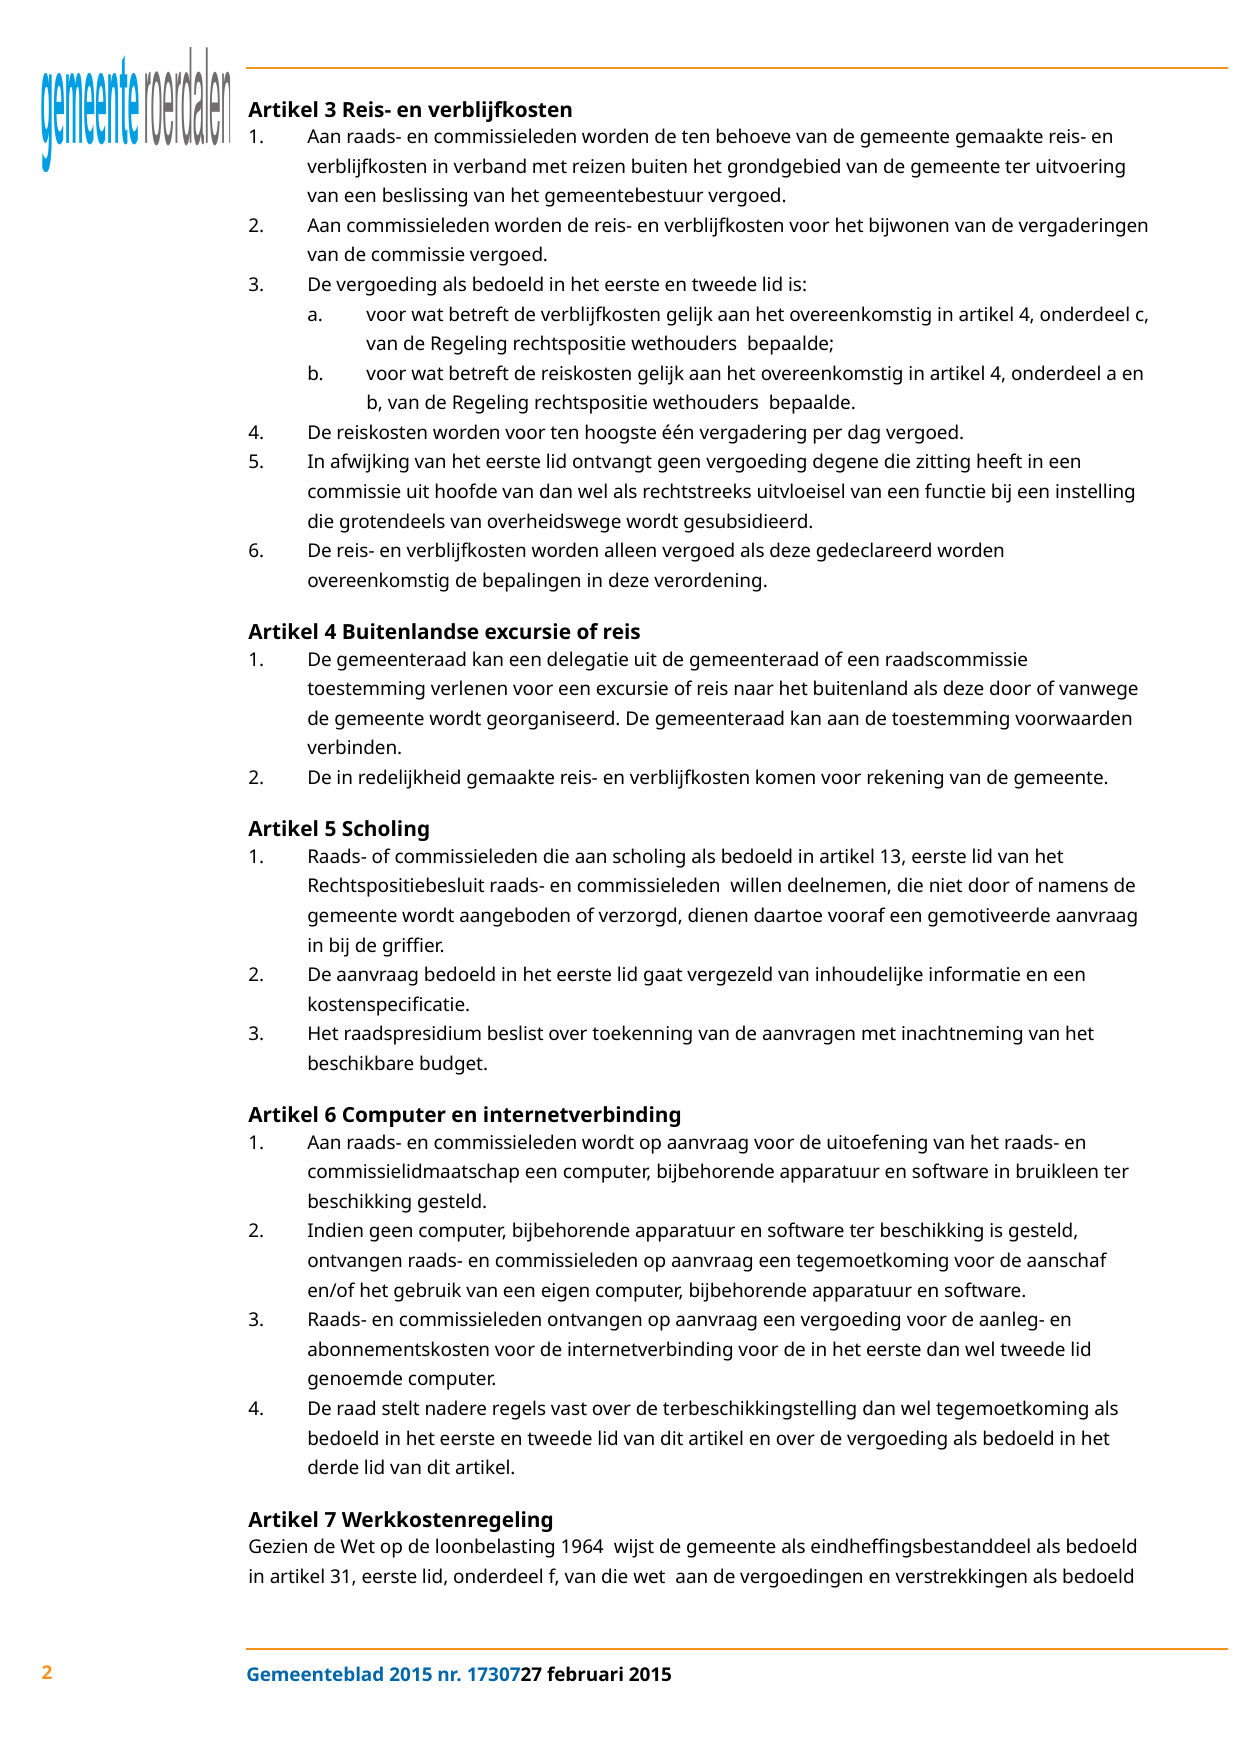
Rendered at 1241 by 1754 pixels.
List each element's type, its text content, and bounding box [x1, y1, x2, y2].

list Raads- en commissieleden ontvangen op aanvraag een vergoeding voor de aanleg- en abonnementskosten voor de internetverbinding voor de in het eerste dan wel tweede lid genoemde computer. [248, 1306, 1152, 1391]
list Raads- of commissieleden die aan scholing als bedoeld in artikel 13, eerste lid van het Rechtspositiebesluit raads- en commissieleden willen deelnemen, die niet door of namens de gemeente wordt aangeboden of verzorgd, dienen daartoe vooraf een gemotiveerde aanvraag in bij de griffier. [248, 843, 1152, 957]
list Indien geen computer, bijbehorende apparatuur en software ter beschikking is gesteld, ontvangen raads- en commissieleden op aanvraag een tegemoetkoming voor de aanschaf en/of het gebruik van een eigen computer, bijbehorende apparatuur en software. [248, 1218, 1152, 1303]
list voor wat betreft de reiskosten gelijk aan het overeenkomstig in artikel 4, onderdeel a en b, van de Regeling rechtspositie wethouders bepaalde. [307, 360, 1152, 415]
list De vergoeding als bedoeld in het eerste en tweede lid is: [248, 271, 1152, 297]
text Artikel 3 Reis- en verblijfkosten [248, 95, 1152, 123]
list De gemeenteraad kan een delegatie uit de gemeenteraad of een raadscommissie toestemming verlenen voor een excursie of reis naar het buitenland als deze door of vanwege de gemeente wordt georganiseerd. De gemeenteraad kan aan de toestemming voorwaarden verbinden. [248, 646, 1152, 760]
list De reis- en verblijfkosten worden alleen vergoed als deze gedeclareerd worden overeenkomstig de bepalingen in deze verordening. [248, 537, 1152, 593]
picture [41, 134, 48, 172]
list De aanvraag bedoeld in het eerste lid gaat vergezeld van inhoudelijke informatie en een kostenspecificatie. [248, 961, 1152, 1017]
list Aan raads- en commissieleden worden de ten behoeve van de gemeente gemaakte reis- en verblijfkosten in verband met reizen buiten het grondgebied van de gemeente ter uitvoering van een beslissing van het gemeentebestuur vergoed. [248, 123, 1152, 208]
list voor wat betreft de verblijfkosten gelijk aan het overeenkomstig in artikel 4, onderdeel c, van de Regeling rechtspositie wethouders bepaalde; [307, 301, 1152, 356]
list De in redelijkheid gemaakte reis- en verblijfkosten komen voor rekening van de gemeente. [248, 764, 1152, 790]
text Artikel 5 Scholing [248, 814, 1152, 843]
list Aan commissieleden worden de reis- en verblijfkosten voor het bijwonen van de vergaderingen van de commissie vergoed. [248, 212, 1152, 267]
text Gezien de Wet op de loonbelasting 1964 wijst de gemeente als eindheffingsbestanddeel als bedoeld in artikel 31, eerste lid, onderdeel f, van die wet aan de vergoedingen en verstrekkingen als bedoeld [248, 1533, 1152, 1588]
text Artikel 7 Werkkostenregeling [248, 1505, 1152, 1533]
list In afwijking van het eerste lid ontvangt geen vergoeding degene die zitting heeft in een commissie uit hoofde van dan wel als rechtstreeks uitvloeisel van een functie bij een instelling die grotendeels van overheidswege wordt gesubsidieerd. [248, 449, 1152, 533]
text Artikel 4 Buitenlandse excursie of reis [248, 617, 1152, 646]
list De reiskosten worden voor ten hoogste één vergadering per dag vergoed. [248, 419, 1152, 445]
picture [41, 47, 231, 172]
list Het raadspresidium beslist over toekenning van de aanvragen met inachtneming van het beschikbare budget. [248, 1021, 1152, 1076]
list Aan raads- en commissieleden wordt op aanvraag voor de uitoefening van het raads- en commissielidmaatschap een computer, bijbehorende apparatuur en software in bruikleen ter beschikking gesteld. [248, 1129, 1152, 1214]
list De raad stelt nadere regels vast over de terbeschikkingstelling dan wel tegemoetkoming als bedoeld in het eerste en tweede lid van dit artikel en over de vergoeding als bedoeld in het derde lid van dit artikel. [248, 1395, 1152, 1480]
text Artikel 6 Computer en internetverbinding [248, 1101, 1152, 1129]
